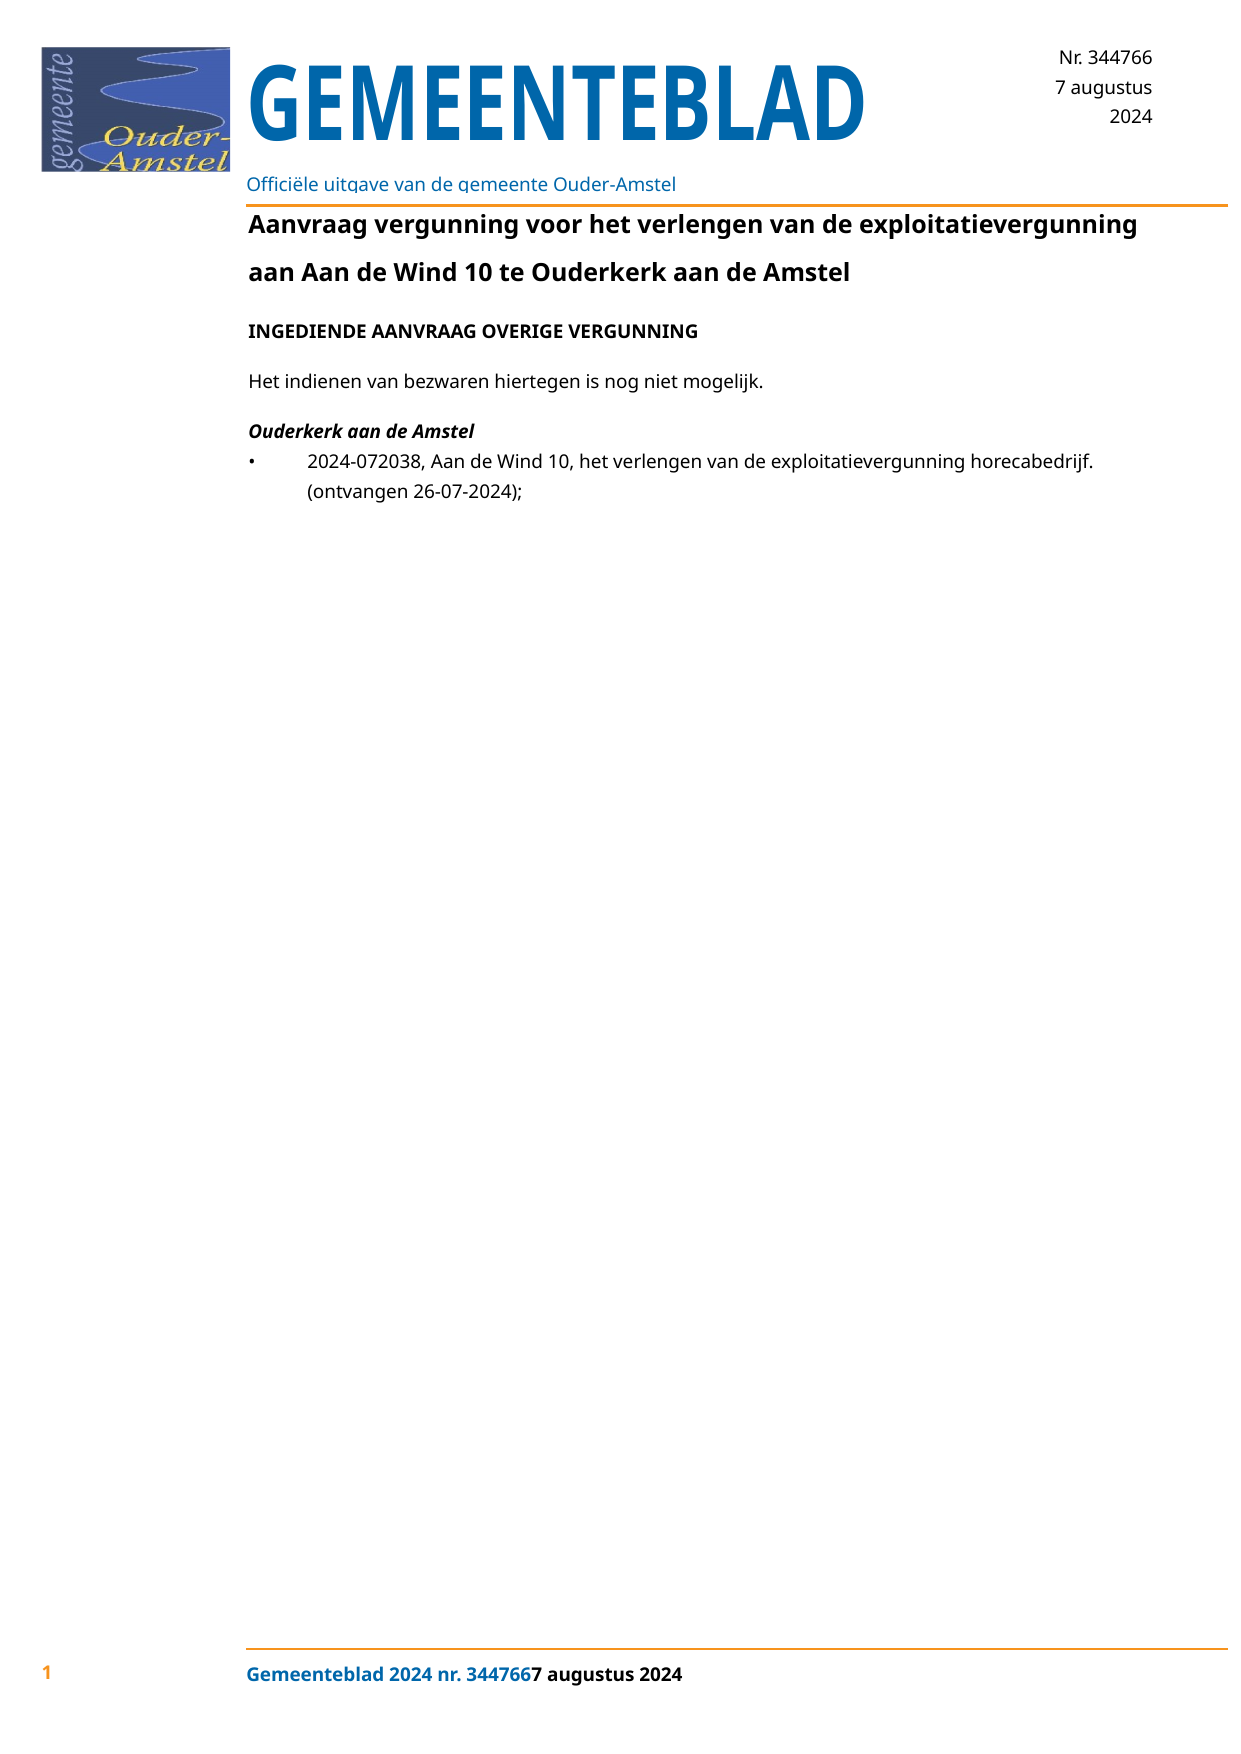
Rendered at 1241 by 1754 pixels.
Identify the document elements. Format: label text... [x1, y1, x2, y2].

text INGEDIENDE AANVRAAG OVERIGE VERGUNNING [248, 318, 1152, 344]
text Aanvraag vergunning voor het verlengen van de exploitatievergunning aan Aan de Wind 10 te Ouderkerk aan de Amstel [248, 207, 1152, 288]
list 2024-072038, Aan de Wind 10, het verlengen van de exploitatievergunning horecabedrijf. (ontvangen 26-07-2024); [248, 448, 1152, 504]
text Het indienen van bezwaren hiertegen is nog niet mogelijk. [248, 368, 1152, 394]
picture [41, 47, 231, 172]
text Ouderkerk aan de Amstel [248, 419, 1152, 444]
